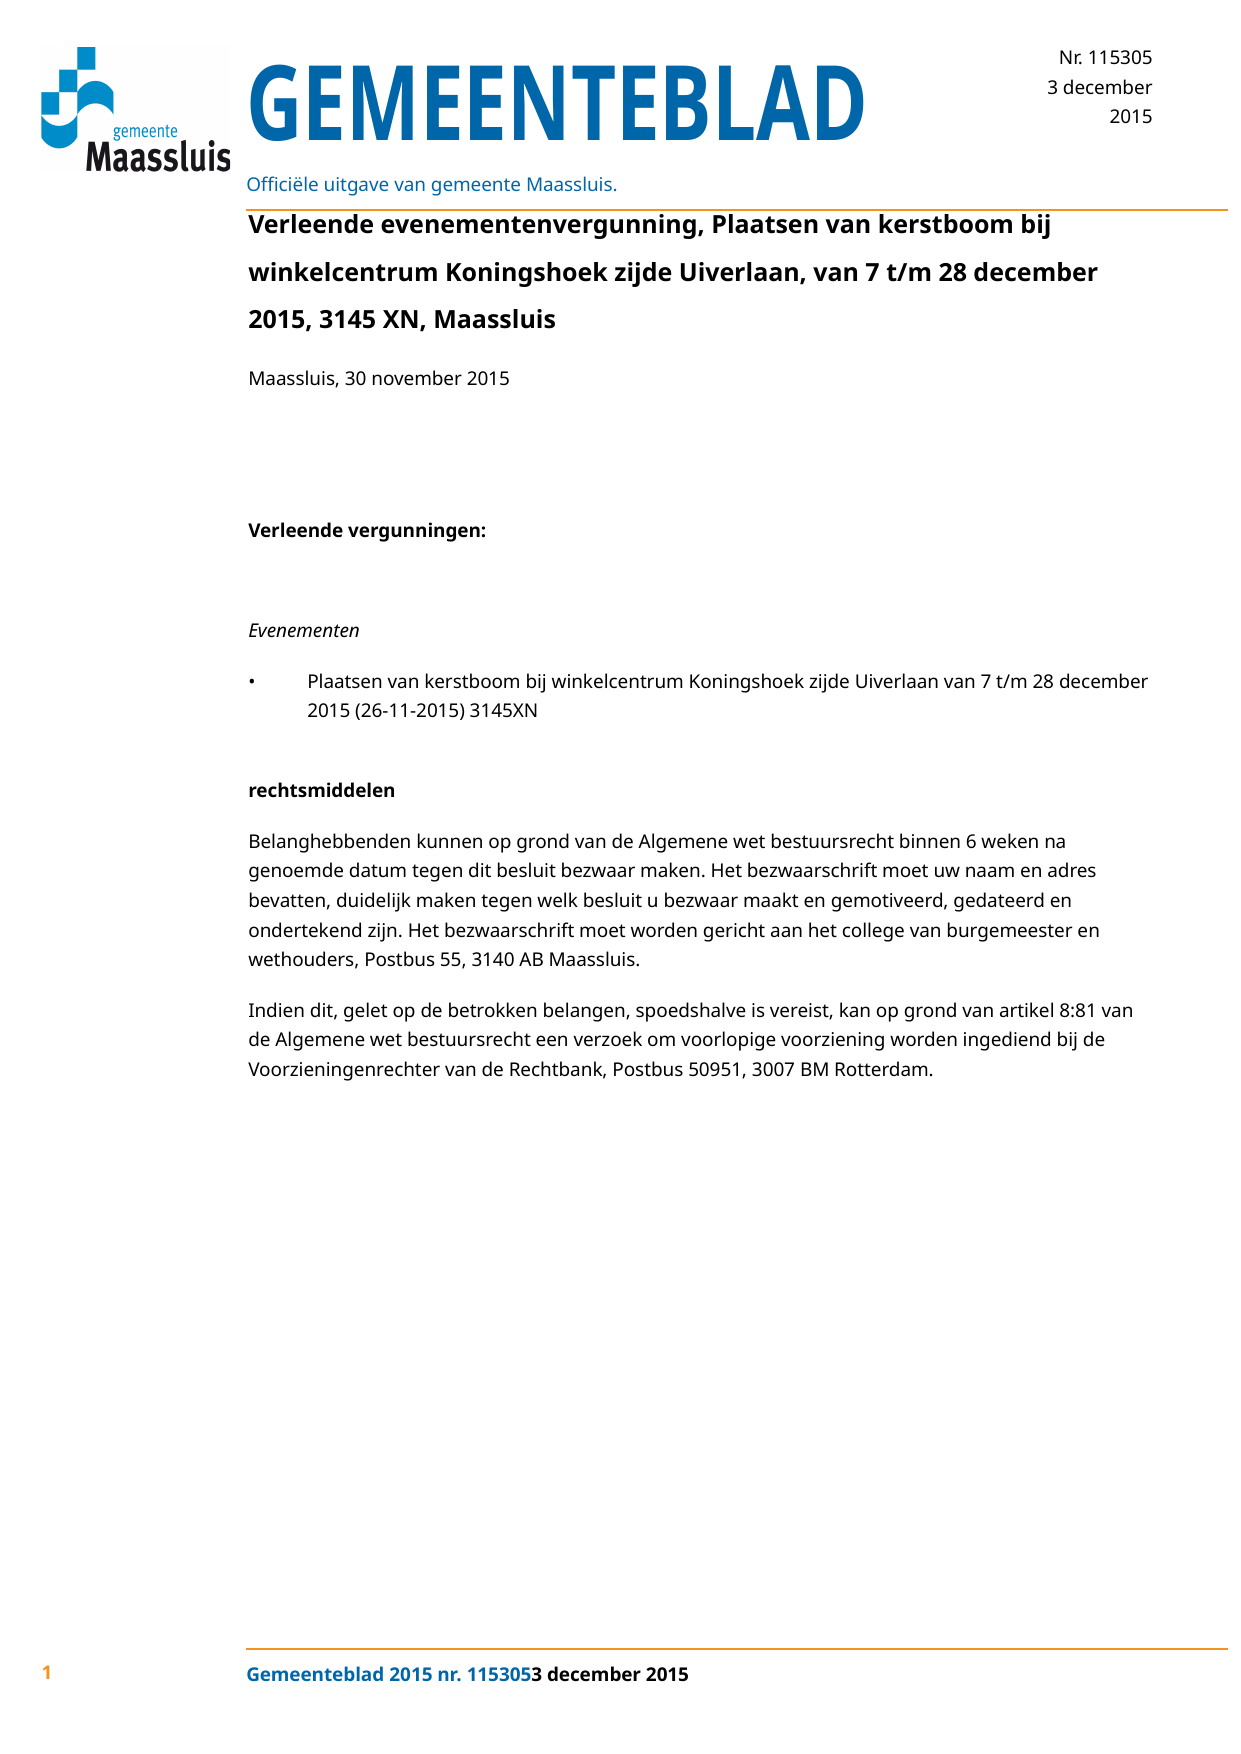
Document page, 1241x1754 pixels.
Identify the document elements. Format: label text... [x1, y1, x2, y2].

text Indien dit, gelet op de betrokken belangen, spoedshalve is vereist, kan op grond van artikel 8:81 van de Algemene wet bestuursrecht een verzoek om voorlopige voorziening worden ingediend bij de Voorzieningenrechter van de Rechtbank, Postbus 50951, 3007 BM Rotterdam. [248, 997, 1152, 1082]
text Maassluis, 30 november 2015 [248, 366, 1152, 391]
text Verleende evenementenvergunning, Plaatsen van kerstboom bij winkelcentrum Koningshoek zijde Uiverlaan, van 7 t/m 28 december 2015, 3145 XN, Maassluis [248, 211, 1152, 336]
list Plaatsen van kerstboom bij winkelcentrum Koningshoek zijde Uiverlaan van 7 t/m 28 december 2015 (26-11-2015) 3145XN [248, 668, 1152, 723]
picture [41, 47, 231, 172]
text Evenementen [248, 618, 1152, 643]
text Belanghebbenden kunnen op grond van de Algemene wet bestuursrecht binnen 6 weken na genoemde datum tegen dit besluit bezwaar maken. Het bezwaarschrift moet uw naam en adres bevatten, duidelijk maken tegen welk besluit u bezwaar maakt en gemotiveerd, gedateerd en ondertekend zijn. Het bezwaarschrift moet worden gericht aan het college van burgemeester en wethouders, Postbus 55, 3140 AB Maassluis. [248, 828, 1152, 972]
text rechtsmiddelen [248, 778, 1152, 803]
text Verleende vergunningen: [248, 517, 1152, 542]
picture [41, 47, 77, 92]
